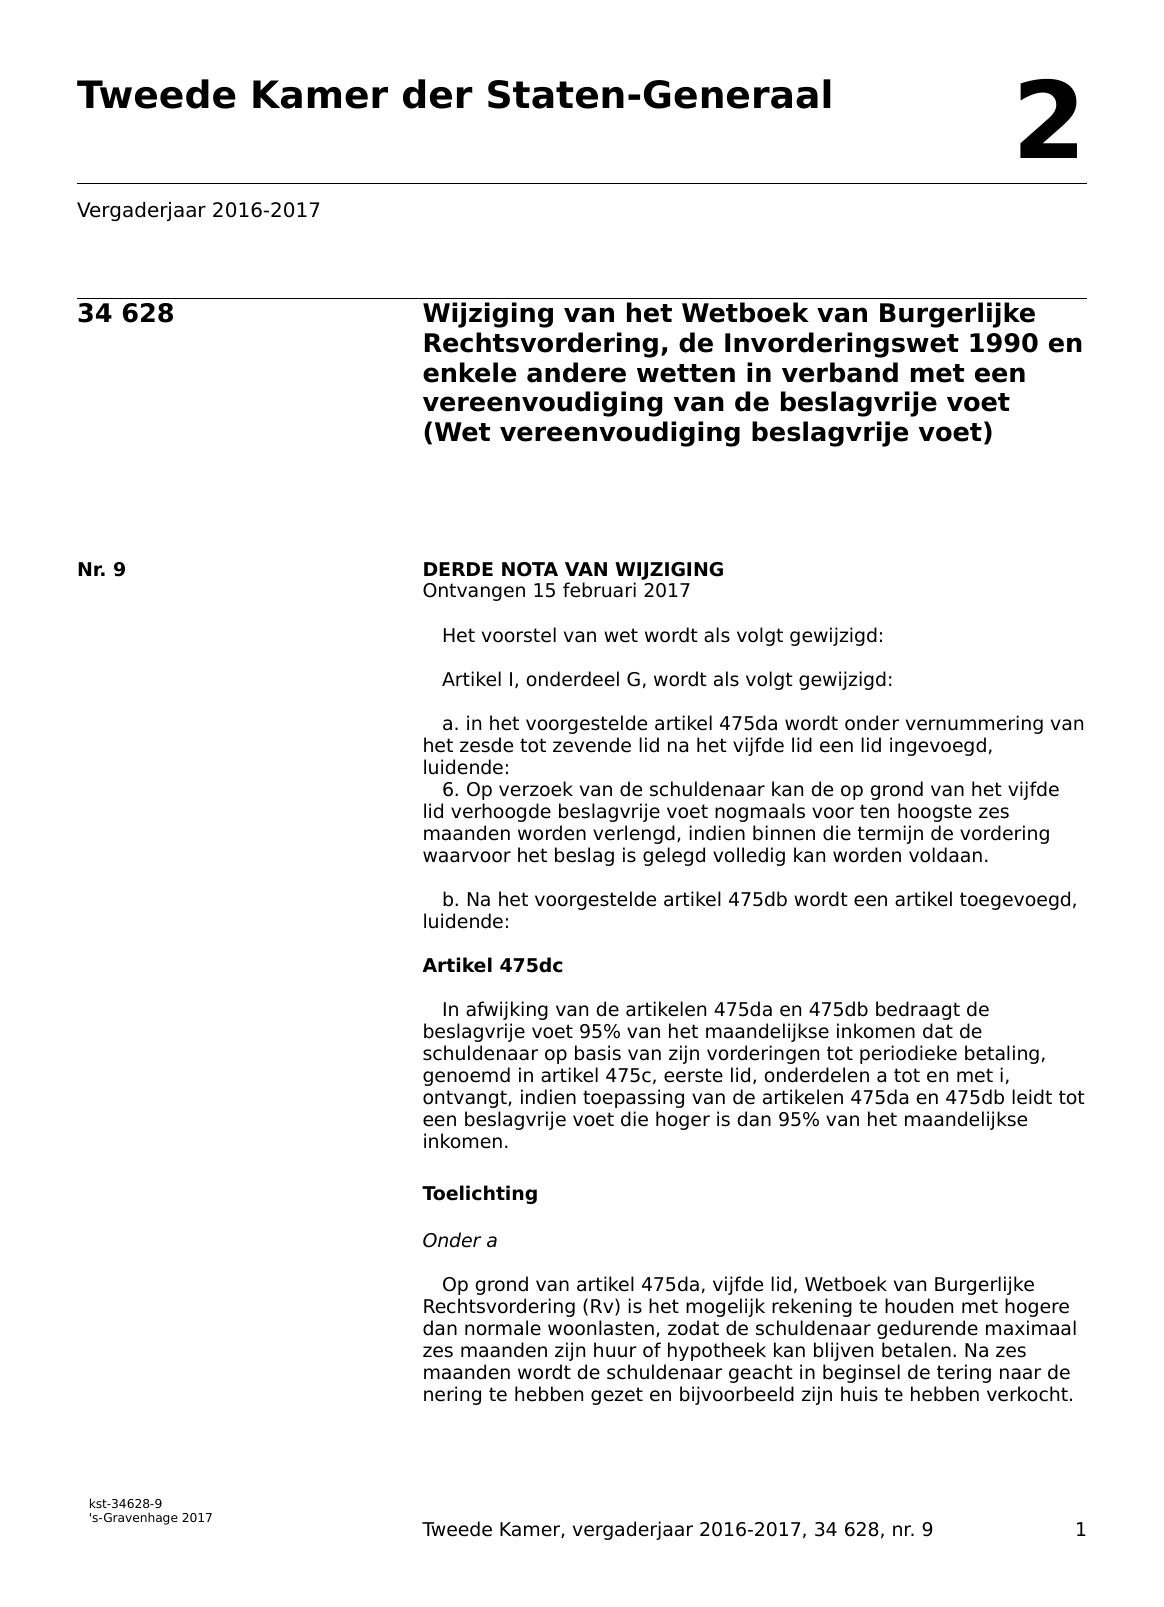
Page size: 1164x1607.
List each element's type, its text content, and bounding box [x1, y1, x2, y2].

subtitle 34 628 Wijziging van het Wetboek van Burgerlijke Rechtsvordering, de Invorderingswet 1990 en enkele andere wetten in verband met een vereenvoudiging van de beslagvrije voet (Wet vereenvoudiging beslagvrije voet) [77, 299, 1087, 447]
table_header Tweede Kamer der Staten-Generaal [77, 59, 886, 183]
subtitle Artikel 475dc [422, 955, 1087, 977]
text Op grond van artikel 475da, vijfde lid, Wetboek van Burgerlijke Rechtsvordering (Rv) is het mogelijk rekening te houden met hogere dan normale woonlasten, zodat de schuldenaar gedurende maximaal zes maanden zijn huur of hypotheek kan blijven betalen. Na zes maanden wordt de schuldenaar geacht in beginsel de tering naar de nering te hebben gezet en bijvoorbeeld zijn huis te hebben verkocht. [422, 1274, 1087, 1406]
subtitle Onder a [422, 1230, 1087, 1252]
text Ontvangen 15 februari 2017 [422, 580, 1087, 602]
table_header 2 [886, 59, 1087, 183]
text Artikel I, onderdeel G, wordt als volgt gewijzigd: [422, 669, 1087, 691]
text 's-Gravenhage 2017 [88, 1511, 323, 1525]
text In afwijking van de artikelen 475da en 475db bedraagt de beslagvrije voet 95% van het maandelijkse inkomen dat de schuldenaar op basis van zijn vorderingen tot periodieke betaling, genoemd in artikel 475c, eerste lid, onderdelen a tot en met i, ontvangt, indien toepassing van de artikelen 475da en 475db leidt tot een beslagvrije voet die hoger is dan 95% van het maandelijkse inkomen. [422, 999, 1087, 1153]
text 6. Op verzoek van de schuldenaar kan de op grond van het vijfde lid verhoogde beslagvrije voet nogmaals voor ten hoogste zes maanden worden verlengd, indien binnen die termijn de vordering waarvoor het beslag is gelegd volledig kan worden voldaan. [422, 779, 1087, 867]
text kst-34628-9 [88, 1497, 323, 1511]
subtitle Nr. 9 DERDE NOTA VAN WIJZIGING [77, 558, 1087, 580]
text a. in het voorgestelde artikel 475da wordt onder vernummering van het zesde tot zevende lid na het vijfde lid een lid ingevoegd, luidende: [422, 713, 1087, 779]
subtitle Toelichting [422, 1183, 1087, 1205]
text b. Na het voorgestelde artikel 475db wordt een artikel toegevoegd, luidende: [422, 889, 1087, 933]
table_cell Vergaderjaar 2016-2017 [77, 184, 1087, 298]
text Het voorstel van wet wordt als volgt gewijzigd: [422, 624, 1087, 647]
